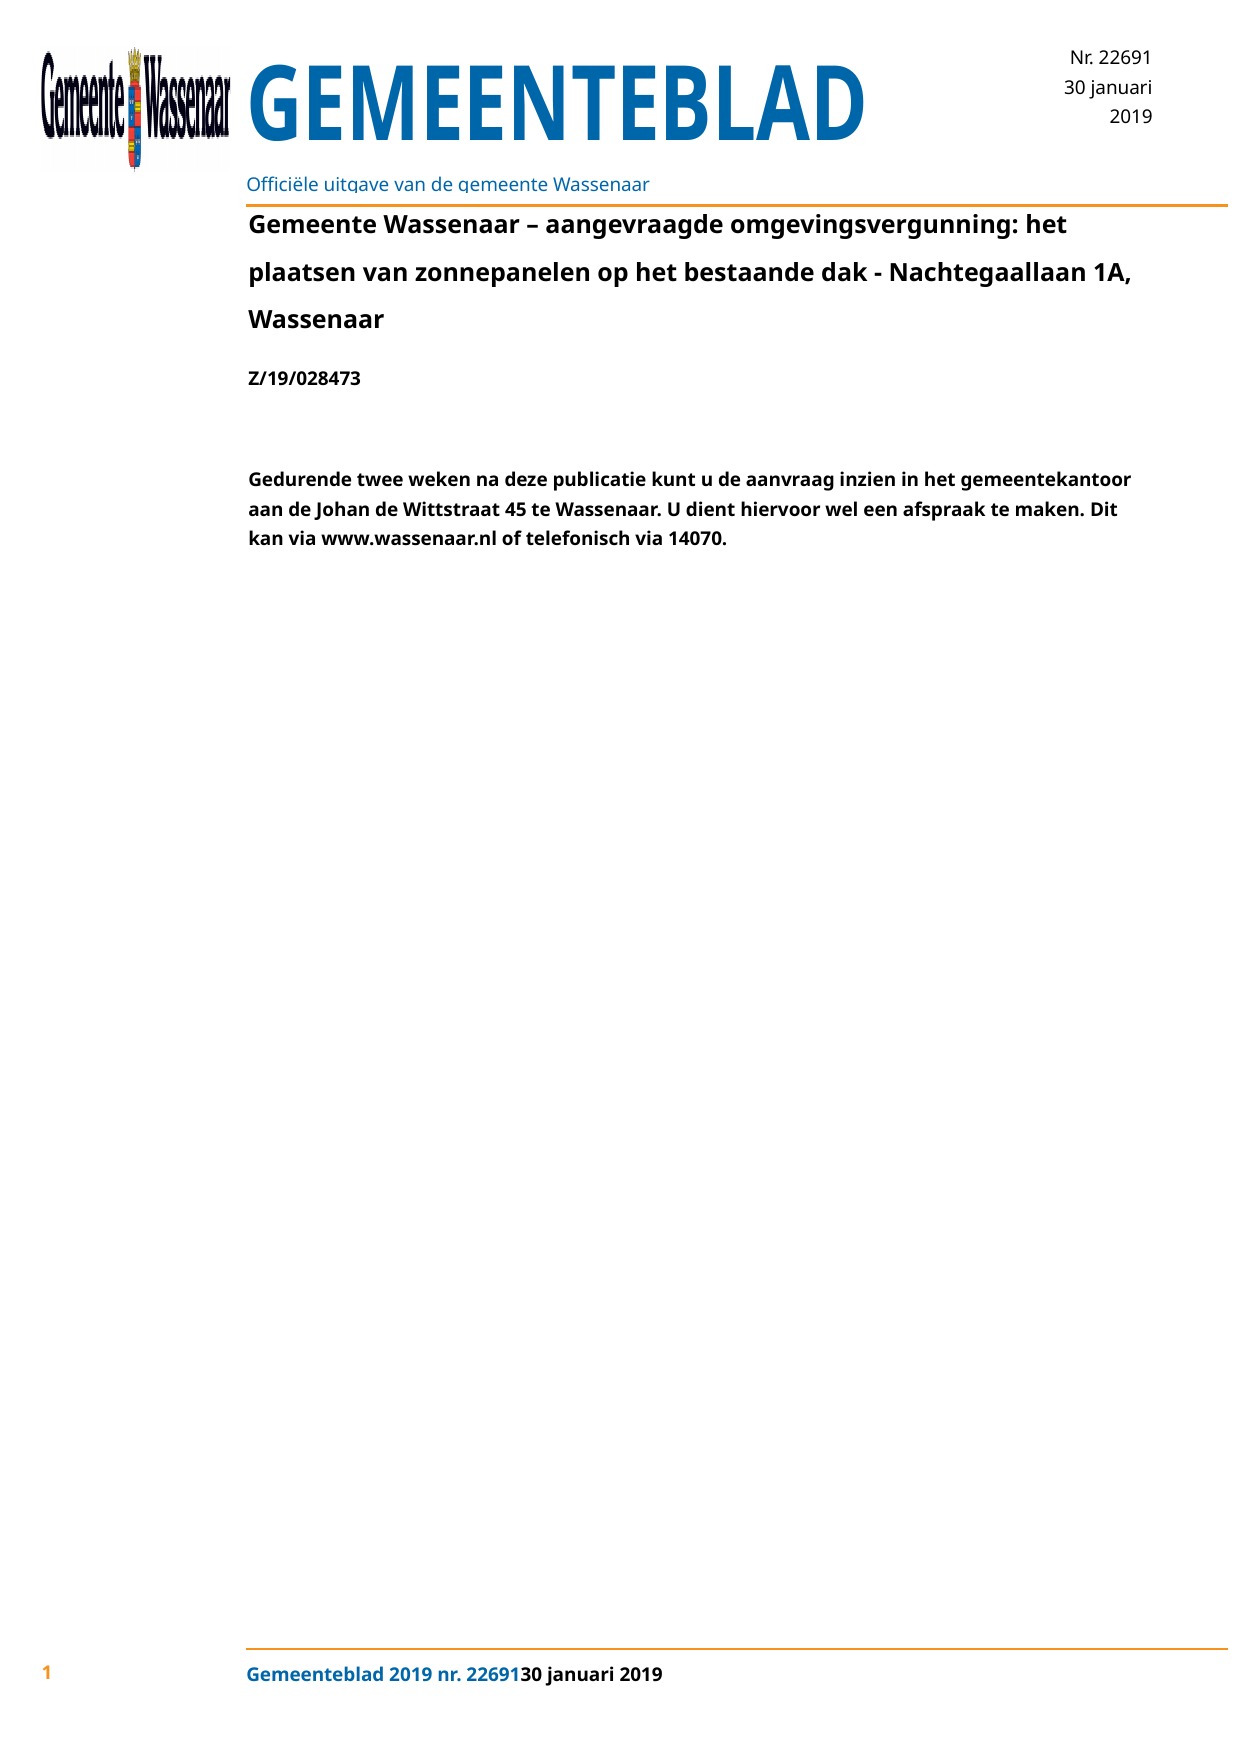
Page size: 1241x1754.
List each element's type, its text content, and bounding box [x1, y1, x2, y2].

text Z/19/028473 [248, 366, 1152, 391]
picture [41, 47, 231, 172]
text Gedurende twee weken na deze publicatie kunt u de aanvraag inzien in het gemeentekantoor aan de Johan de Wittstraat 45 te Wassenaar. U dient hiervoor wel een afspraak te maken. Dit kan via www.wassenaar.nl of telefonisch via 14070. [248, 466, 1152, 551]
text Gemeente Wassenaar – aangevraagde omgevingsvergunning: het plaatsen van zonnepanelen op het bestaande dak - Nachtegaallaan 1A, Wassenaar [248, 207, 1152, 336]
